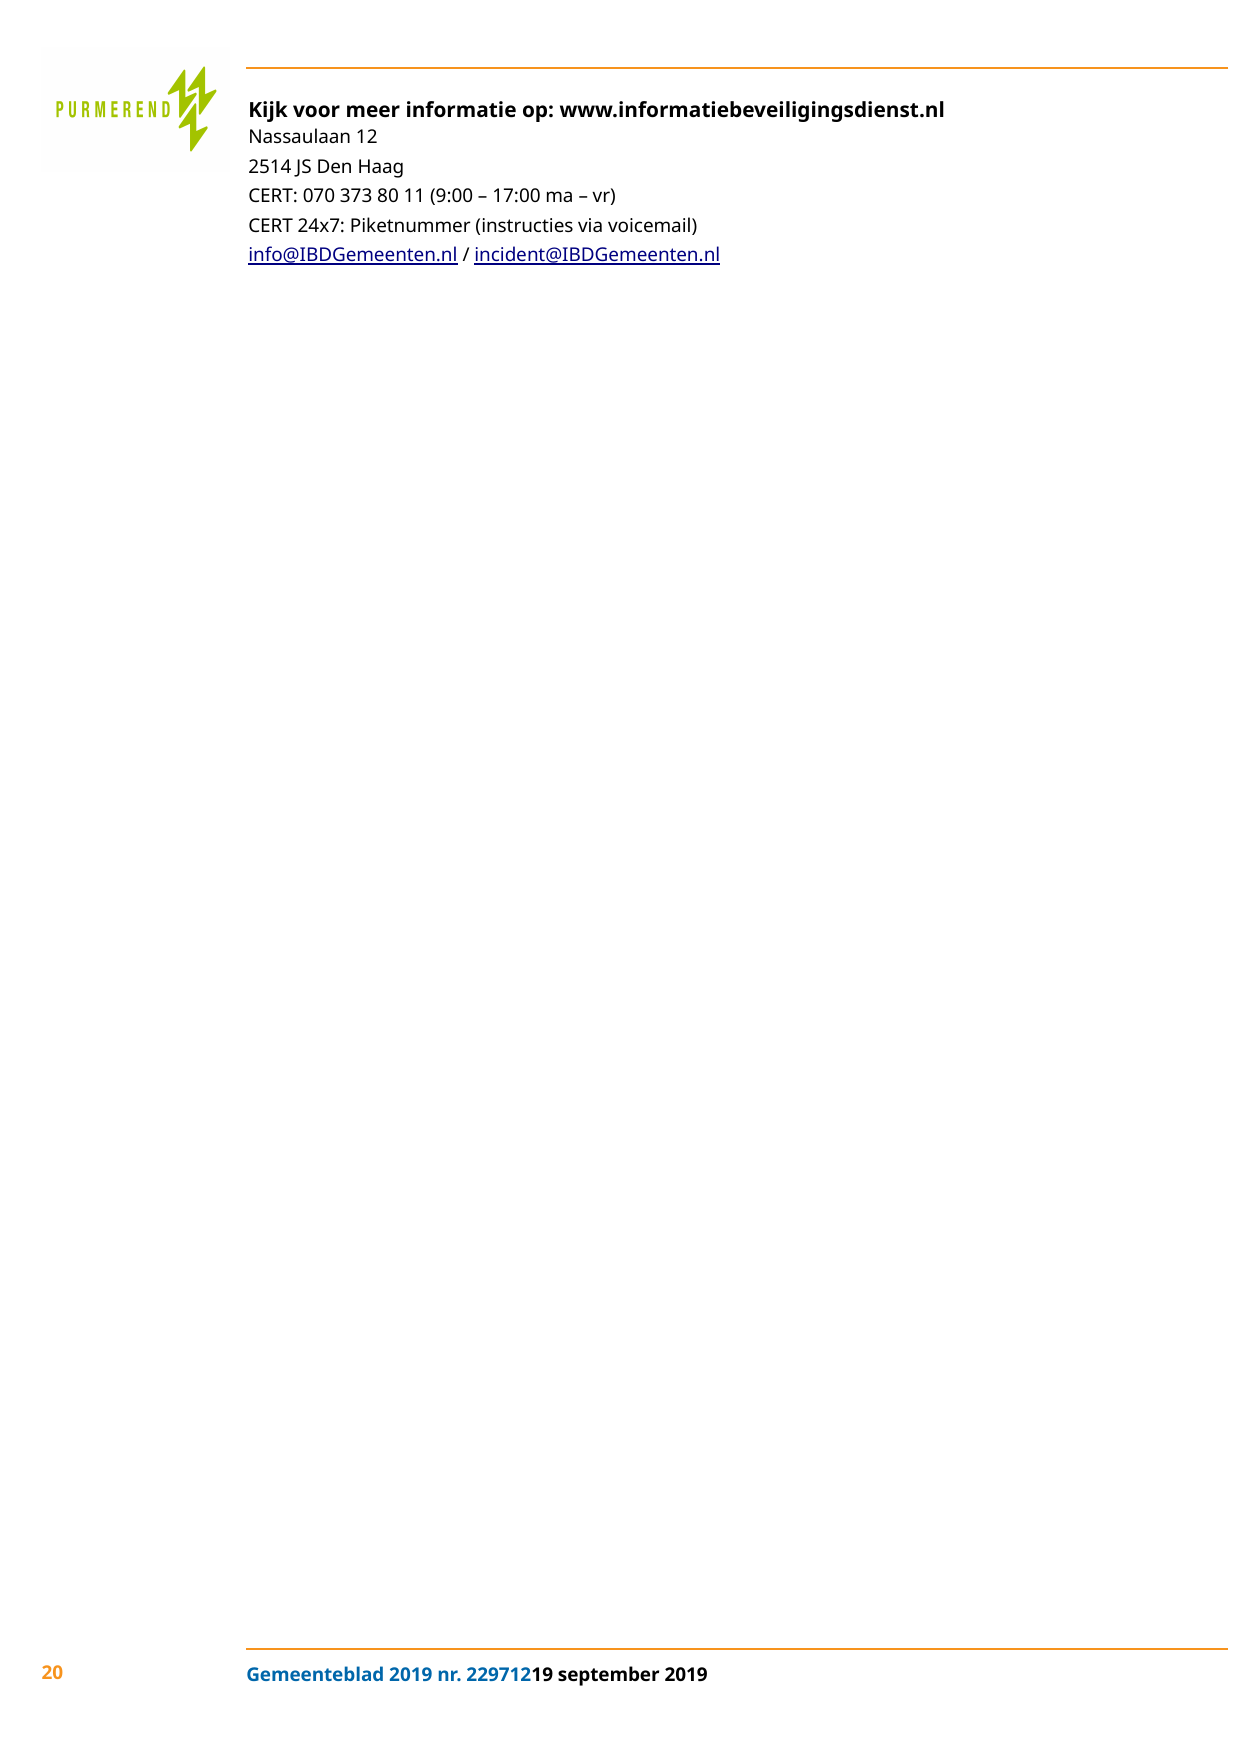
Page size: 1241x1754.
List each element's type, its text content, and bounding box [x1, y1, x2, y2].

text info@IBDGemeenten.nl / incident@IBDGemeenten.nl [248, 242, 1152, 267]
text CERT: 070 373 80 11 (9:00 – 17:00 ma – vr) [248, 182, 1152, 208]
text Kijk voor meer informatie op: www.informatiebeveiligingsdienst.nl [248, 95, 1152, 123]
picture [41, 47, 231, 172]
text CERT 24x7: Piketnummer (instructies via voicemail) [248, 212, 1152, 238]
text 2514 JS Den Haag [248, 153, 1152, 179]
text Nassaulaan 12 [248, 123, 1152, 149]
